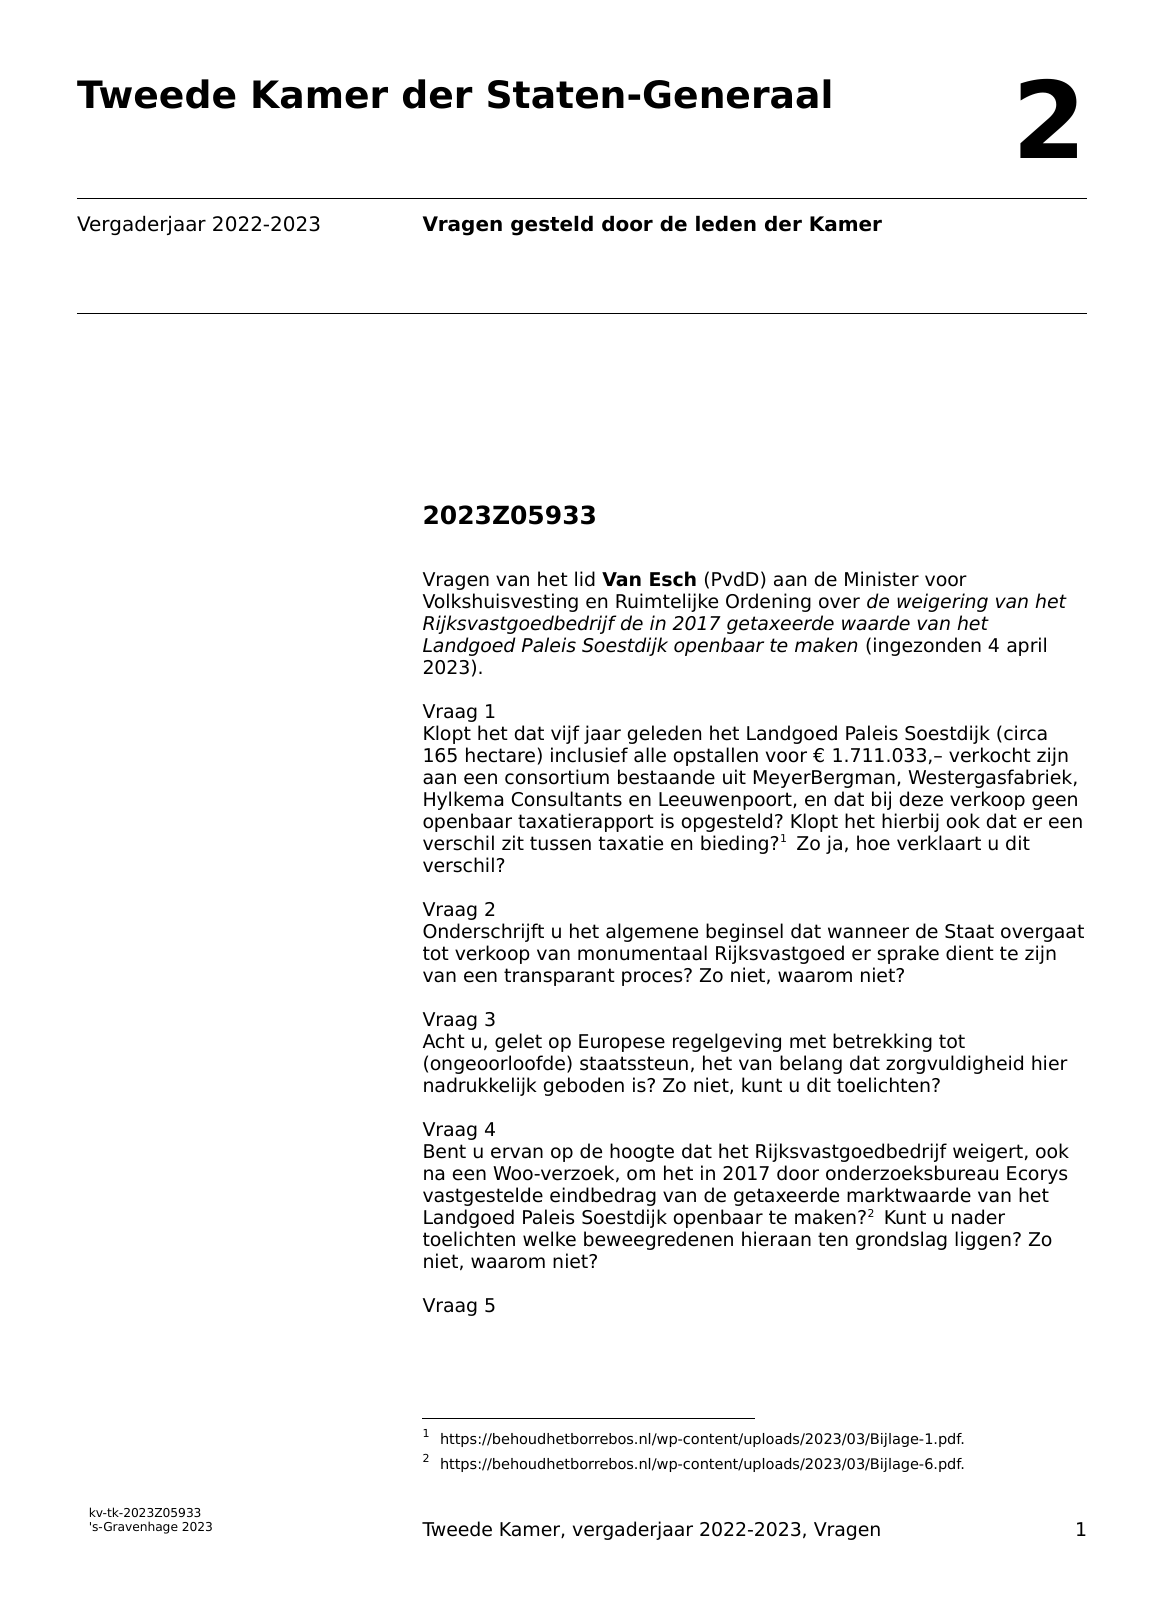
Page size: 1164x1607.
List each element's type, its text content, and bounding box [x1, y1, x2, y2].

text Onderschrijft u het algemene beginsel dat wanneer de Staat overgaat tot verkoop van monumentaal Rijksvastgoed er sprake dient te zijn van een transparant proces? Zo niet, waarom niet? [422, 921, 1087, 987]
text Acht u, gelet op Europese regelgeving met betrekking tot (ongeoorloofde) staatssteun, het van belang dat zorgvuldigheid hier nadrukkelijk geboden is? Zo niet, kunt u dit toelichten? [422, 1031, 1087, 1097]
text 's-Gravenhage 2023 [88, 1520, 323, 1534]
text Bent u ervan op de hoogte dat het Rijksvastgoedbedrijf weigert, ook na een Woo-verzoek, om het in 2017 door onderzoeksbureau Ecorys vastgestelde eindbedrag van de getaxeerde marktwaarde van het Landgoed Paleis Soestdijk openbaar te maken? Kunt u nader toelichten welke beweegredenen hieraan ten grondslag liggen? Zo niet, waarom niet? [422, 1141, 1087, 1273]
text https://behoudhetborrebos.nl/wp-content/uploads/2023/03/Bijlage-1.pdf. [422, 1427, 1087, 1449]
text Vraag 1 [422, 701, 1087, 723]
text 2023Z05933 [422, 501, 1087, 531]
text Vraag 5 [422, 1295, 1087, 1317]
text Vraag 2 [422, 899, 1087, 921]
text Vraag 4 [422, 1119, 1087, 1141]
text Vragen van het lid Van Esch (PvdD) aan de Minister voor Volkshuisvesting en Ruimtelijke Ordening over de weigering van het Rijksvastgoedbedrijf de in 2017 getaxeerde waarde van het Landgoed Paleis Soestdijk openbaar te maken (ingezonden 4 april 2023). [422, 569, 1087, 679]
text https://behoudhetborrebos.nl/wp-content/uploads/2023/03/Bijlage-6.pdf. [422, 1452, 1087, 1474]
table_cell Vragen gesteld door de leden der Kamer [422, 199, 1087, 313]
text Vraag 3 [422, 1009, 1087, 1031]
text kv-tk-2023Z05933 [88, 1506, 323, 1520]
table_cell Vergaderjaar 2022-2023 [77, 199, 422, 313]
table_header Tweede Kamer der Staten-Generaal [77, 59, 886, 198]
text Klopt het dat vijf jaar geleden het Landgoed Paleis Soestdijk (circa 165 hectare) inclusief alle opstallen voor € 1.711.033,– verkocht zijn aan een consortium bestaande uit MeyerBergman, Westergasfabriek, Hylkema Consultants en Leeuwenpoort, en dat bij deze verkoop geen openbaar taxatierapport is opgesteld? Klopt het hierbij ook dat er een verschil zit tussen taxatie en bieding? Zo ja, hoe verklaart u dit verschil? [422, 723, 1087, 877]
table_header 2 [886, 59, 1087, 198]
